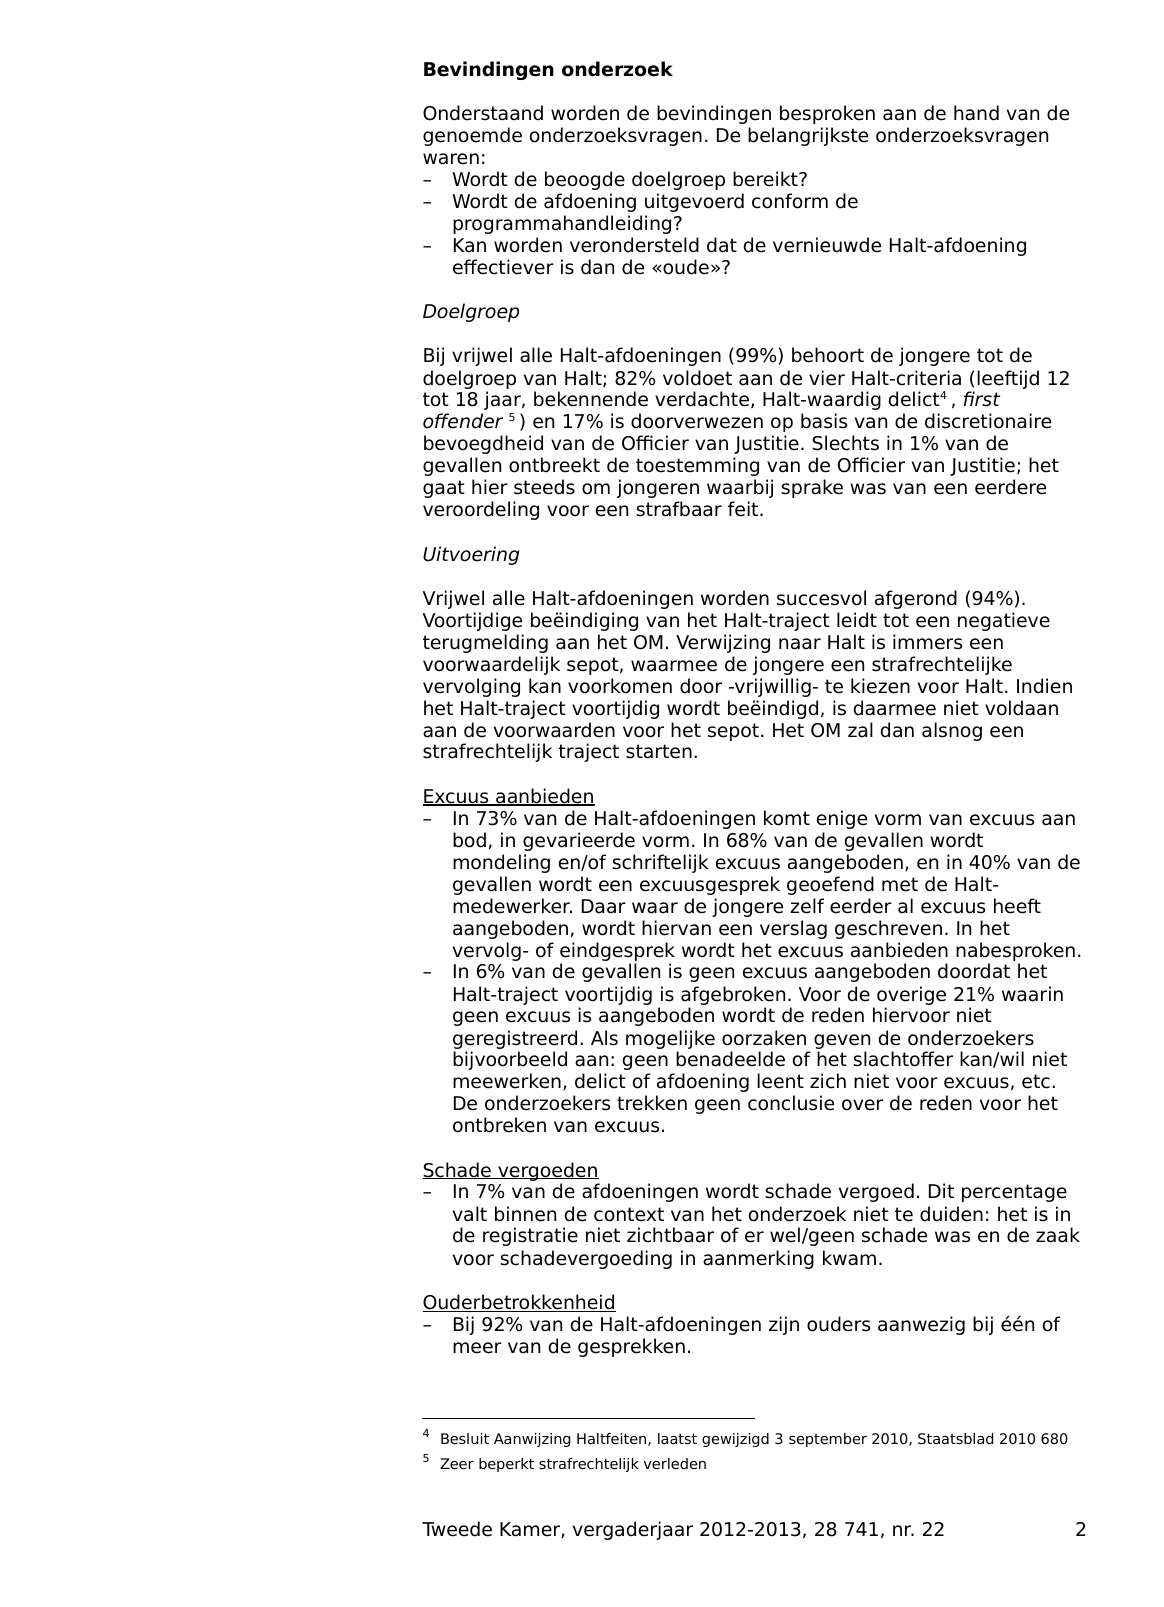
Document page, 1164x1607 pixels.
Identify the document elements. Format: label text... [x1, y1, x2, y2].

subtitle Uitvoering [422, 543, 1087, 565]
text Bij vrijwel alle Halt-afdoeningen (99%) behoort de jongere tot de doelgroep van Halt; 82% voldoet aan de vier Halt-criteria (leeftijd 12 tot 18 jaar, bekennende verdachte, Halt-waardig delict, first offender ) en 17% is doorverwezen op basis van de discretionaire bevoegdheid van de Officier van Justitie. Slechts in 1% van de gevallen ontbreekt de toestemming van de Officier van Justitie; het gaat hier steeds om jongeren waarbij sprake was van een eerdere veroordeling voor een strafbaar feit. [422, 345, 1087, 521]
subtitle Schade vergoeden [422, 1159, 1087, 1181]
subtitle Excuus aanbieden [422, 786, 1087, 808]
text – In 73% van de Halt-afdoeningen komt enige vorm van excuus aan bod, in gevarieerde vorm. In 68% van de gevallen wordt mondeling en/of schriftelijk excuus aangeboden, en in 40% van de gevallen wordt een excuusgesprek geoefend met de Halt-medewerker. Daar waar de jongere zelf eerder al excuus heeft aangeboden, wordt hiervan een verslag geschreven. In het vervolg- of eindgesprek wordt het excuus aanbieden nabesproken. [422, 808, 1087, 961]
text – Wordt de afdoening uitgevoerd conform de programmahandleiding? [422, 191, 1087, 235]
subtitle Ouderbetrokkenheid [422, 1292, 1087, 1313]
text – Bij 92% van de Halt-afdoeningen zijn ouders aanwezig bij één of meer van de gesprekken. [422, 1313, 1087, 1357]
text – In 7% van de afdoeningen wordt schade vergoed. Dit percentage valt binnen de context van het onderzoek niet te duiden: het is in de registratie niet zichtbaar of er wel/geen schade was en de zaak voor schadevergoeding in aanmerking kwam. [422, 1181, 1087, 1269]
text Zeer beperkt strafrechtelijk verleden [422, 1452, 1087, 1474]
text – Wordt de beoogde doelgroep bereikt? [422, 169, 1087, 191]
text Besluit Aanwijzing Haltfeiten, laatst gewijzigd 3 september 2010, Staatsblad 2010 680 [422, 1427, 1087, 1449]
text Vrijwel alle Halt-afdoeningen worden succesvol afgerond (94%). Voortijdige beëindiging van het Halt-traject leidt tot een negatieve terugmelding aan het OM. Verwijzing naar Halt is immers een voorwaardelijk sepot, waarmee de jongere een strafrechtelijke vervolging kan voorkomen door -vrijwillig- te kiezen voor Halt. Indien het Halt-traject voortijdig wordt beëindigd, is daarmee niet voldaan aan de voorwaarden voor het sepot. Het OM zal dan alsnog een strafrechtelijk traject starten. [422, 588, 1087, 763]
subtitle Bevindingen onderzoek [422, 59, 1087, 81]
subtitle Doelgroep [422, 301, 1087, 323]
text Onderstaand worden de bevindingen besproken aan de hand van de genoemde onderzoeksvragen. De belangrijkste onderzoeksvragen waren: [422, 103, 1087, 169]
text – In 6% van de gevallen is geen excuus aangeboden doordat het Halt-traject voortijdig is afgebroken. Voor de overige 21% waarin geen excuus is aangeboden wordt de reden hiervoor niet geregistreerd. Als mogelijke oorzaken geven de onderzoekers bijvoorbeeld aan: geen benadeelde of het slachtoffer kan/wil niet meewerken, delict of afdoening leent zich niet voor excuus, etc. De onderzoekers trekken geen conclusie over de reden voor het ontbreken van excuus. [422, 961, 1087, 1137]
text – Kan worden verondersteld dat de vernieuwde Halt-afdoening effectiever is dan de «oude»? [422, 235, 1087, 279]
